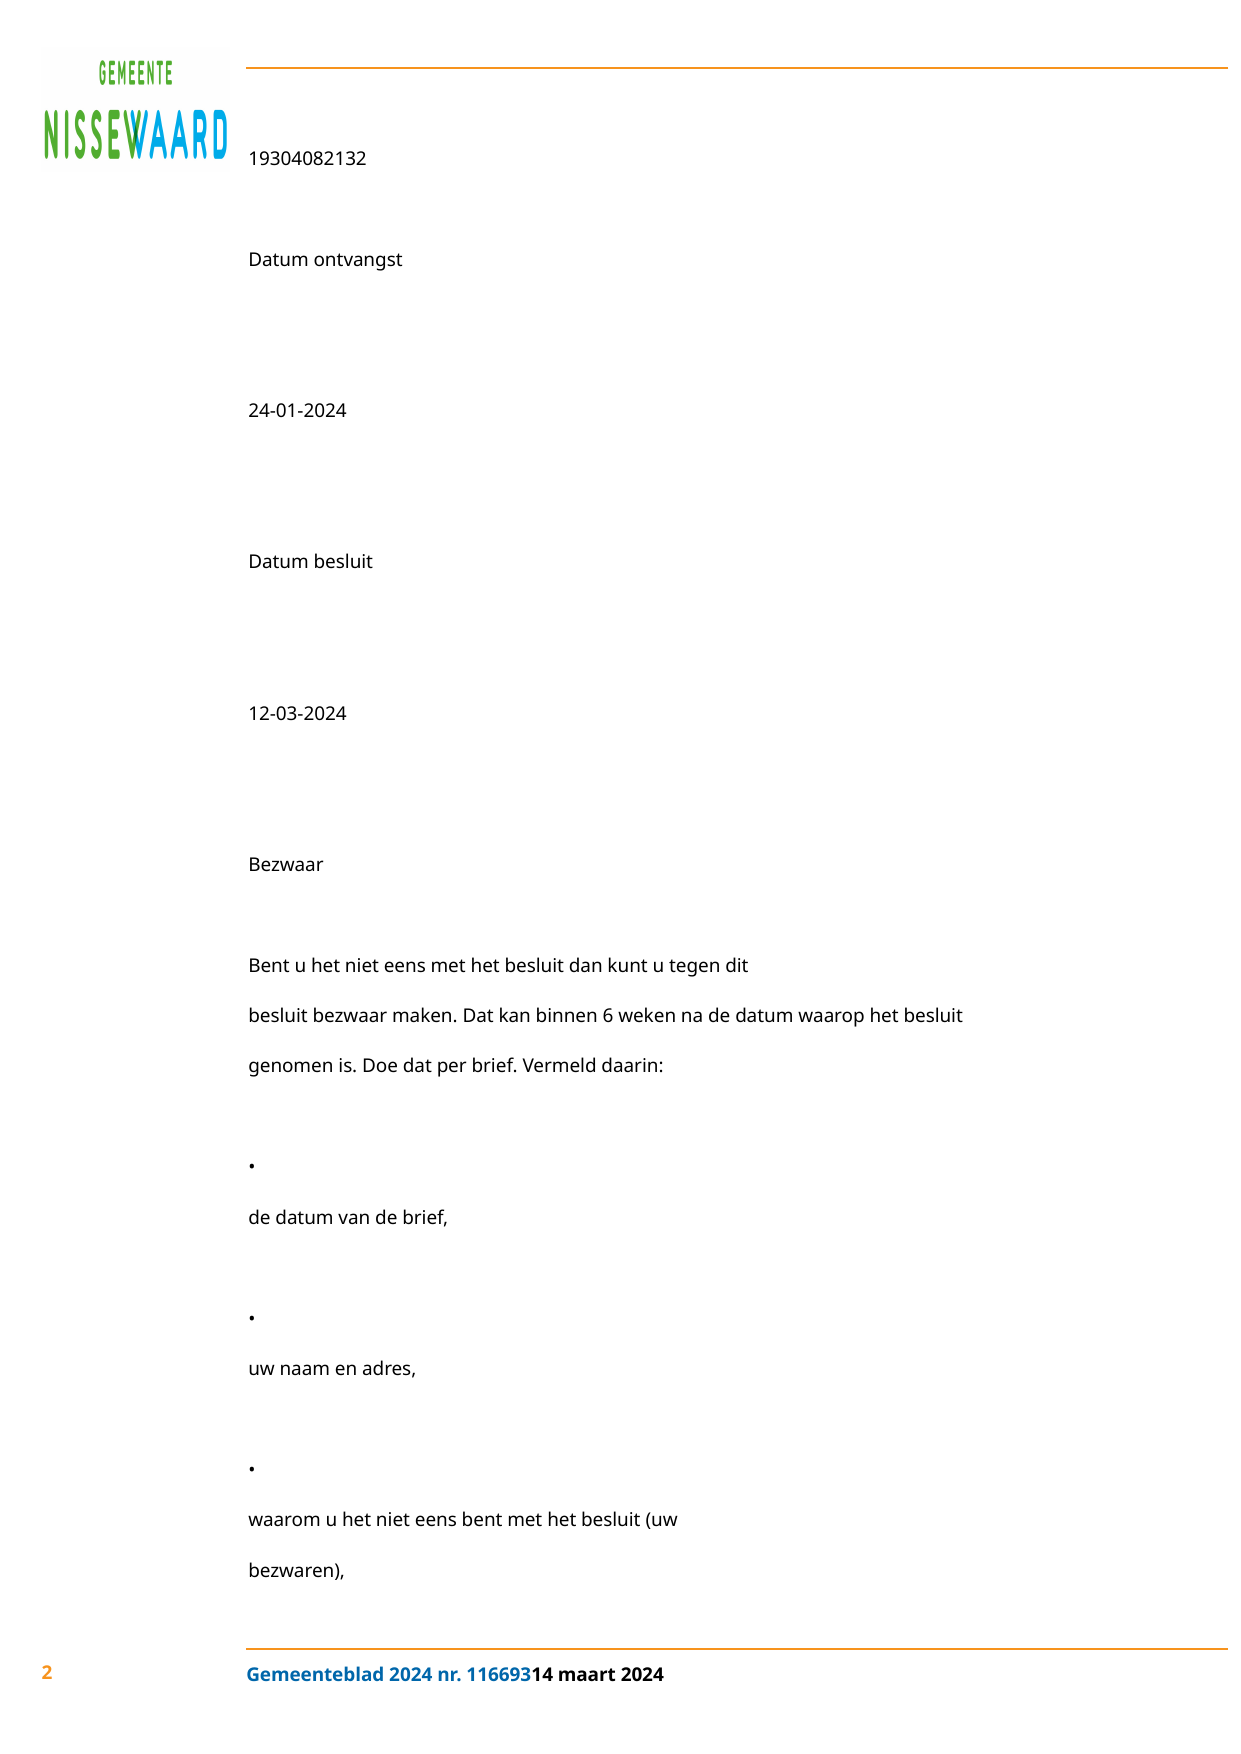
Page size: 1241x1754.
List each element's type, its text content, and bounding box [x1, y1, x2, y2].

text • [248, 1456, 1152, 1482]
text • [248, 1305, 1152, 1331]
text 12-03-2024 [248, 700, 1152, 726]
text waarom u het niet eens bent met het besluit (uw [248, 1506, 1152, 1532]
text bezwaren), [248, 1557, 1152, 1583]
text Datum besluit [248, 548, 1152, 574]
text 24-01-2024 [248, 397, 1152, 423]
text besluit bezwaar maken. Dat kan binnen 6 weken na de datum waarop het besluit [248, 1002, 1152, 1028]
text 19304082132 [248, 145, 1152, 171]
text • [248, 1153, 1152, 1179]
text genomen is. Doe dat per brief. Vermeld daarin: [248, 1053, 1152, 1078]
text Datum ontvangst [248, 246, 1152, 272]
text Bent u het niet eens met het besluit dan kunt u tegen dit [248, 952, 1152, 978]
picture [41, 47, 231, 172]
text Bezwaar [248, 851, 1152, 877]
text uw naam en adres, [248, 1355, 1152, 1381]
text de datum van de brief, [248, 1204, 1152, 1230]
